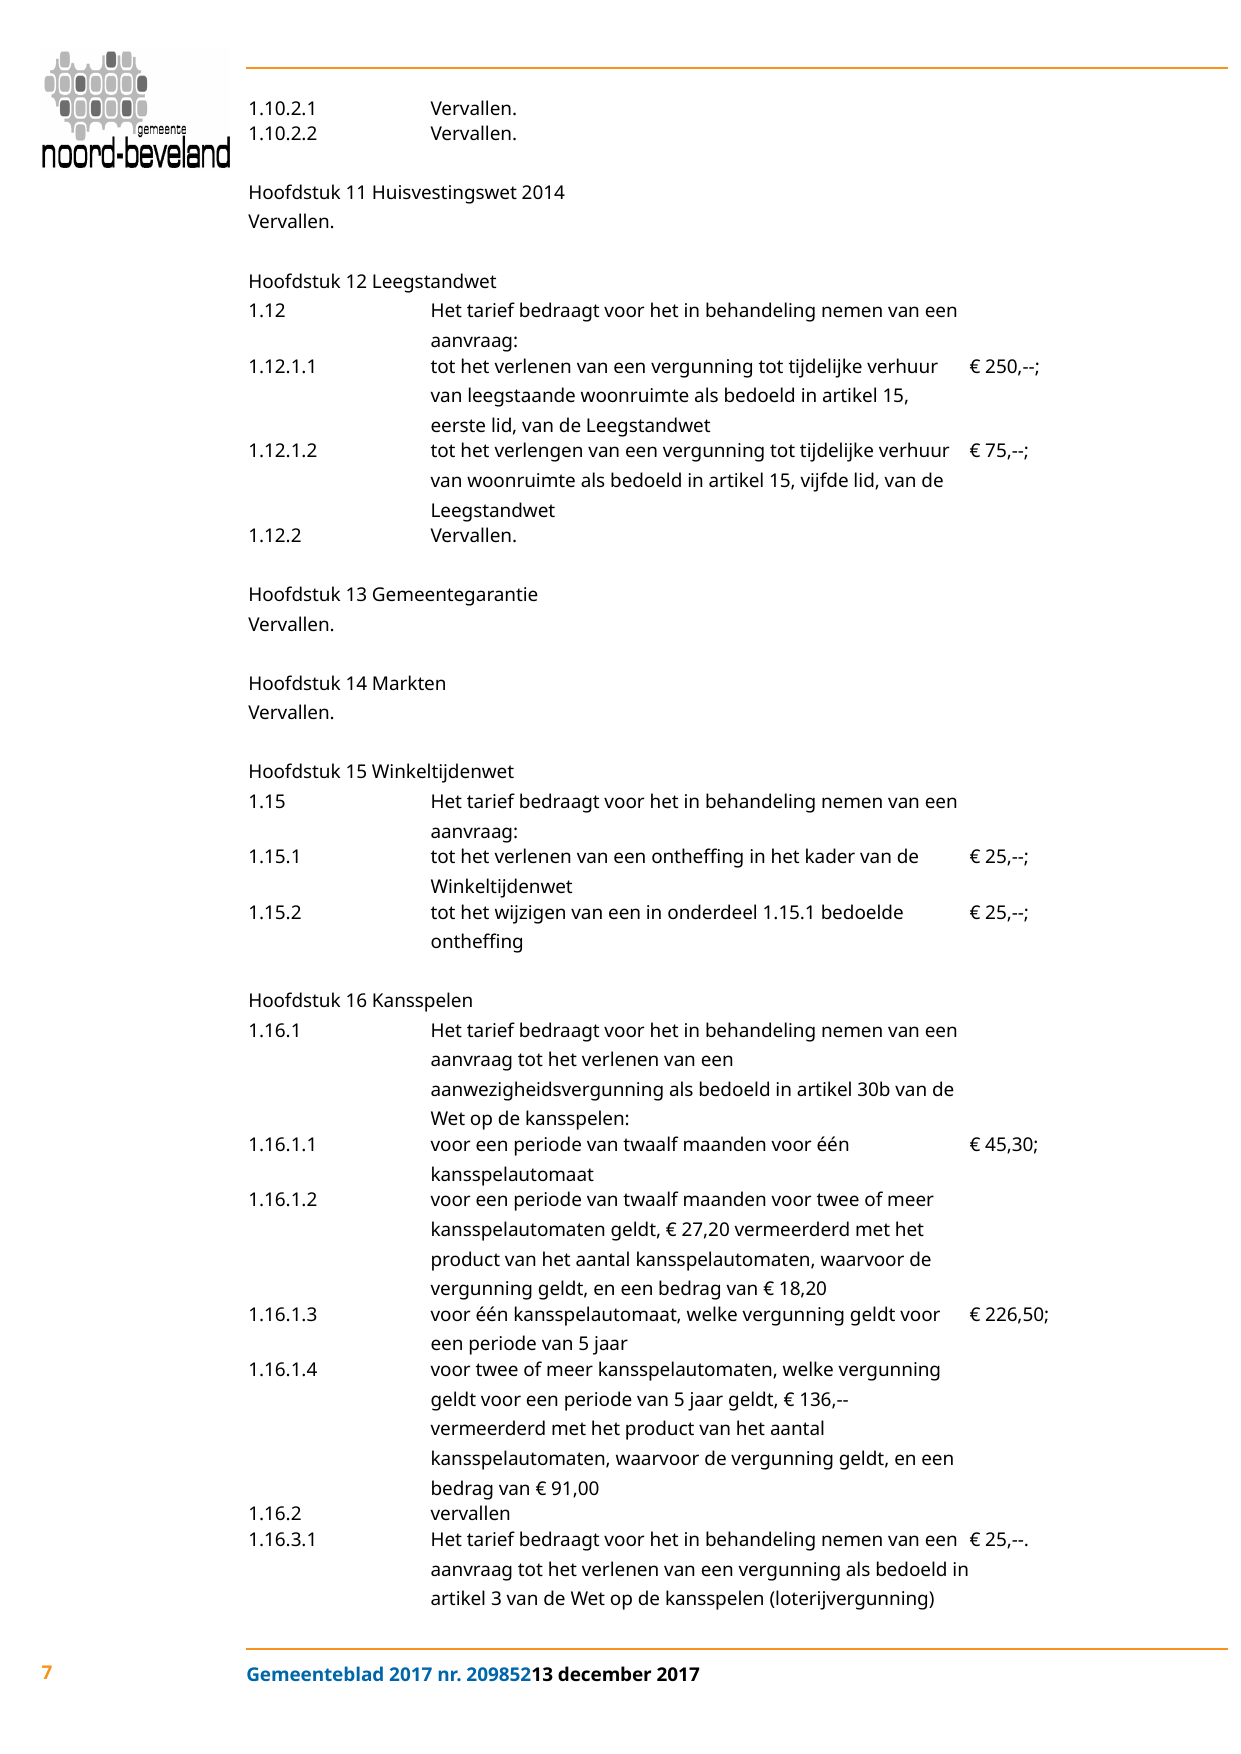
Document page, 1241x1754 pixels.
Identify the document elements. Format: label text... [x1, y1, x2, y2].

table_cell 1.16.1.4 [248, 1356, 430, 1500]
table_header [969, 1017, 1152, 1131]
table_cell Vervallen. [430, 95, 969, 121]
table_cell 1.10.2.1 [248, 95, 430, 121]
table_cell 1.16.1.3 [248, 1301, 430, 1356]
table_cell 1.10.2.2 [248, 121, 430, 146]
table_cell tot het verlengen van een vergunning tot tijdelijke verhuur van woonruimte als bedoeld in artikel 15, vijfde lid, van de Leegstandwet [430, 438, 969, 523]
table_header 1.12 [248, 298, 430, 353]
table_cell 1.12.1.1 [248, 353, 430, 438]
picture [41, 47, 231, 172]
table_cell [969, 121, 1152, 146]
table_header [969, 298, 1152, 353]
table_header [969, 788, 1152, 844]
table_cell [969, 523, 1152, 548]
table_cell € 25,--. [969, 1526, 1152, 1611]
table_cell € 250,--; [969, 353, 1152, 438]
table_cell 1.16.1.2 [248, 1187, 430, 1301]
table_header Het tarief bedraagt voor het in behandeling nemen van een aanvraag: [430, 788, 969, 844]
table_cell € 25,--; [969, 844, 1152, 899]
table_cell 1.15.2 [248, 899, 430, 954]
table_cell 1.15.1 [248, 844, 430, 899]
text Hoofdstuk 12 Leegstandwet [248, 268, 1152, 293]
table_header Het tarief bedraagt voor het in behandeling nemen van een aanvraag: [430, 298, 969, 353]
table_cell € 45,30; [969, 1131, 1152, 1187]
table_header Het tarief bedraagt voor het in behandeling nemen van een aanvraag tot het verlenen van een aanwezigheidsvergunning als bedoeld in artikel 30b van de Wet op de kansspelen: [430, 1017, 969, 1131]
text Vervallen. [248, 699, 1152, 725]
text Hoofdstuk 16 Kansspelen [248, 987, 1152, 1013]
table_cell [969, 1500, 1152, 1526]
text Vervallen. [248, 209, 1152, 234]
text Hoofdstuk 15 Winkeltijdenwet [248, 759, 1152, 784]
table_cell Vervallen. [430, 121, 969, 146]
table_cell [969, 95, 1152, 121]
table_cell [969, 1187, 1152, 1301]
table_cell tot het wijzigen van een in onderdeel 1.15.1 bedoelde ontheffing [430, 899, 969, 954]
table_cell 1.12.1.2 [248, 438, 430, 523]
table_cell Vervallen. [430, 523, 969, 548]
table_cell tot het verlenen van een vergunning tot tijdelijke verhuur van leegstaande woonruimte als bedoeld in artikel 15, eerste lid, van de Leegstandwet [430, 353, 969, 438]
table_cell voor een periode van twaalf maanden voor één kansspelautomaat [430, 1131, 969, 1187]
table_cell € 25,--; [969, 899, 1152, 954]
table_cell tot het verlenen van een ontheffing in het kader van de Winkeltijdenwet [430, 844, 969, 899]
table_cell € 75,--; [969, 438, 1152, 523]
table_cell voor een periode van twaalf maanden voor twee of meer kansspelautomaten geldt, € 27,20 vermeerderd met het product van het aantal kansspelautomaten, waarvoor de vergunning geldt, en een bedrag van € 18,20 [430, 1187, 969, 1301]
table_cell 1.12.2 [248, 523, 430, 548]
table_cell voor twee of meer kansspelautomaten, welke vergunning geldt voor een periode van 5 jaar geldt, € 136,-- vermeerderd met het product van het aantal kansspelautomaten, waarvoor de vergunning geldt, en een bedrag van € 91,00 [430, 1356, 969, 1500]
table_cell 1.16.3.1 [248, 1526, 430, 1611]
text Hoofdstuk 11 Huisvestingswet 2014 [248, 179, 1152, 205]
table_cell voor één kansspelautomaat, welke vergunning geldt voor een periode van 5 jaar [430, 1301, 969, 1356]
table_header 1.16.1 [248, 1017, 430, 1131]
text Hoofdstuk 13 Gemeentegarantie [248, 581, 1152, 607]
table_cell 1.16.1.1 [248, 1131, 430, 1187]
table_header 1.15 [248, 788, 430, 844]
table_cell € 226,50; [969, 1301, 1152, 1356]
table_cell Het tarief bedraagt voor het in behandeling nemen van een aanvraag tot het verlenen van een vergunning als bedoeld in artikel 3 van de Wet op de kansspelen (loterijvergunning) [430, 1526, 969, 1611]
table_cell 1.16.2 [248, 1500, 430, 1526]
text Vervallen. [248, 611, 1152, 636]
table_cell vervallen [430, 1500, 969, 1526]
text Hoofdstuk 14 Markten [248, 670, 1152, 696]
table_cell [969, 1356, 1152, 1500]
